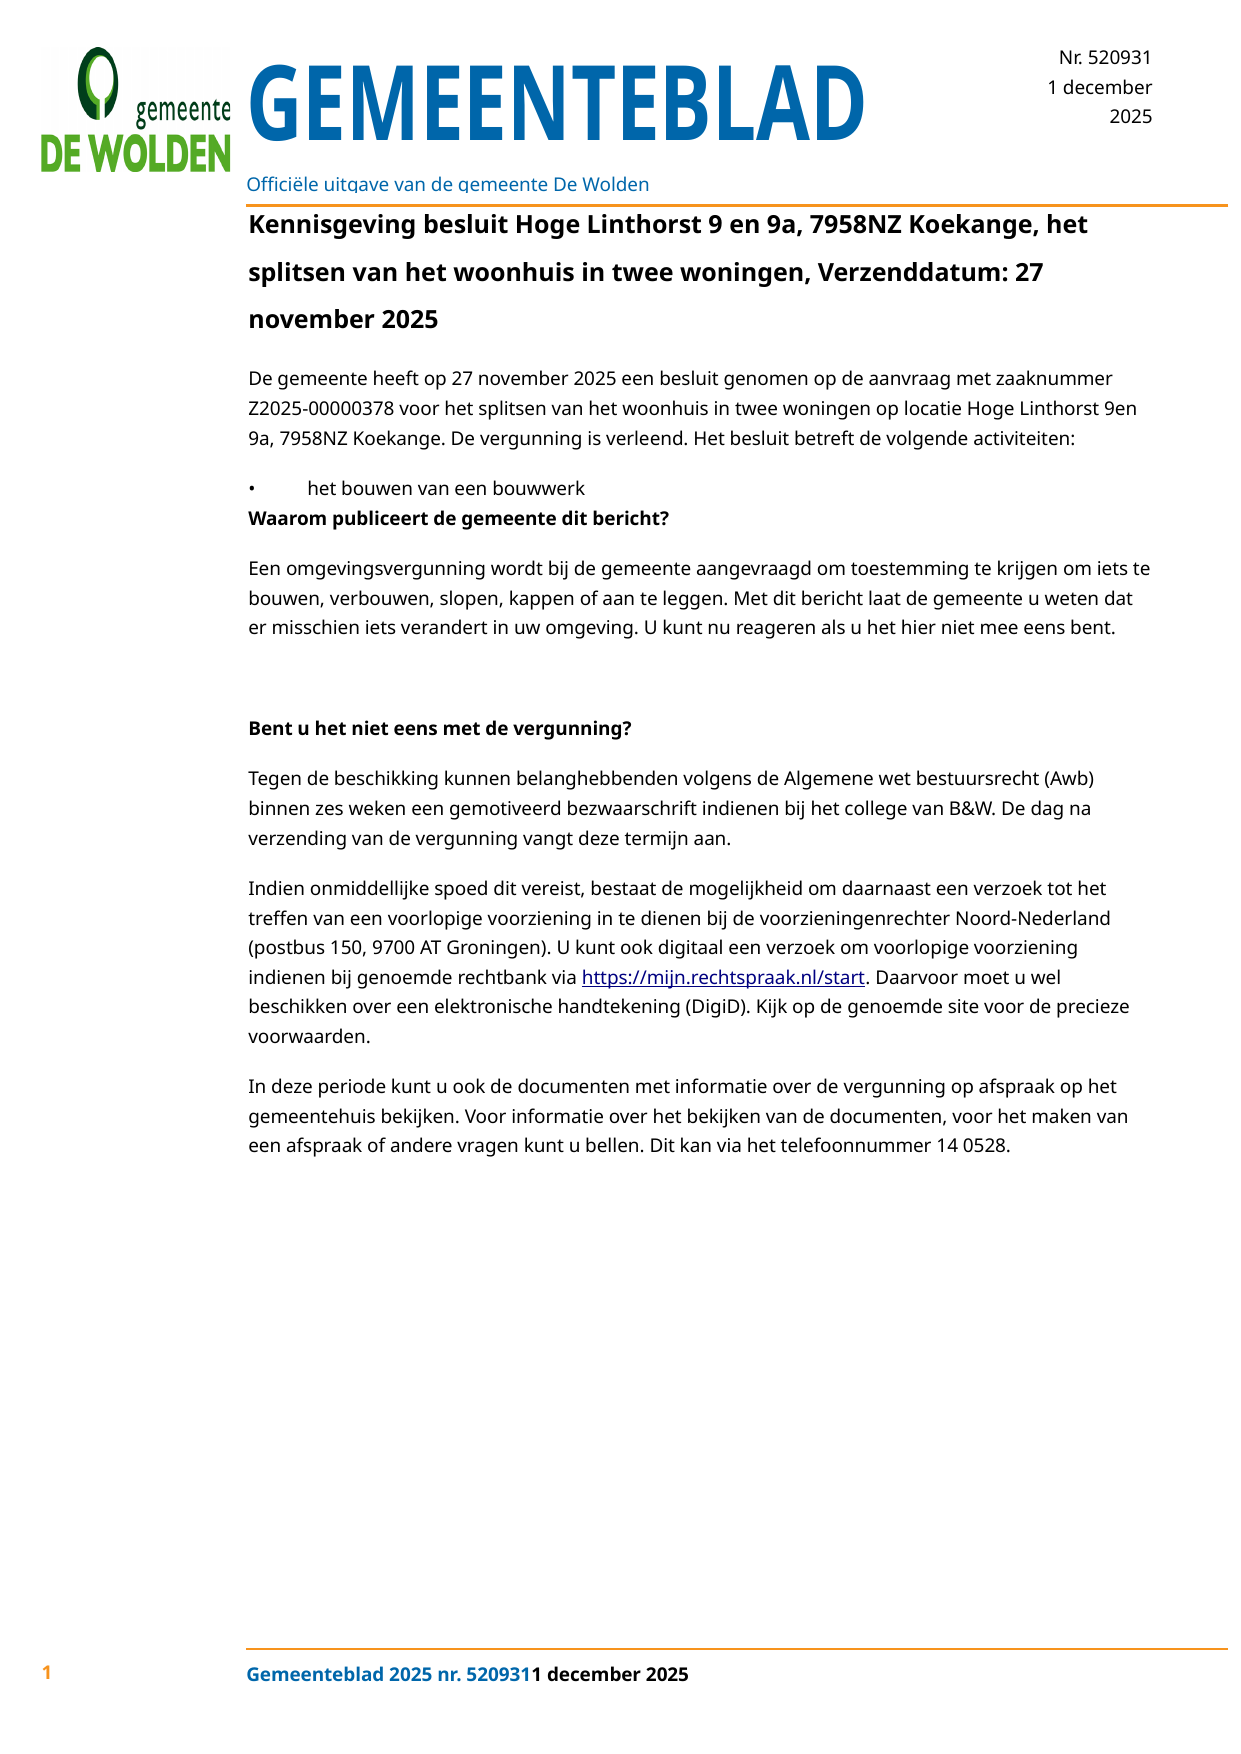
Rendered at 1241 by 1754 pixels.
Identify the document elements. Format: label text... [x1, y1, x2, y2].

text De gemeente heeft op 27 november 2025 een besluit genomen op de aanvraag met zaaknummer Z2025-00000378 voor het splitsen van het woonhuis in twee woningen op locatie Hoge Linthorst 9en 9a, 7958NZ Koekange. De vergunning is verleend. Het besluit betreft de volgende activiteiten: [248, 366, 1152, 450]
text Tegen de beschikking kunnen belanghebbenden volgens de Algemene wet bestuursrecht (Awb) binnen zes weken een gemotiveerd bezwaarschrift indienen bij het college van B&W. De dag na verzending van de vergunning vangt deze termijn aan. [248, 766, 1152, 850]
text Bent u het niet eens met de vergunning? [248, 715, 1152, 741]
text Kennisgeving besluit Hoge Linthorst 9 en 9a, 7958NZ Koekange, het splitsen van het woonhuis in twee woningen, Verzenddatum: 27 november 2025 [248, 207, 1152, 336]
text Een omgevingsvergunning wordt bij de gemeente aangevraagd om toestemming te krijgen om iets te bouwen, verbouwen, slopen, kappen of aan te leggen. Met dit bericht laat de gemeente u weten dat er misschien iets verandert in uw omgeving. U kunt nu reageren als u het hier niet mee eens bent. [248, 555, 1152, 640]
list het bouwen van een bouwwerk [248, 475, 1152, 501]
text Indien onmiddellijke spoed dit vereist, bestaat de mogelijkheid om daarnaast een verzoek tot het treffen van een voorlopige voorziening in te dienen bij de voorzieningenrechter Noord-Nederland (postbus 150, 9700 AT Groningen). U kunt ook digitaal een verzoek om voorlopige voorziening indienen bij genoemde rechtbank via https://mijn.rechtspraak.nl/start. Daarvoor moet u wel beschikken over een elektronische handtekening (DigiD). Kijk op de genoemde site voor de precieze voorwaarden. [248, 875, 1152, 1049]
picture [41, 47, 231, 172]
text In deze periode kunt u ook de documenten met informatie over de vergunning op afspraak op het gemeentehuis bekijken. Voor informatie over het bekijken van de documenten, voor het maken van een afspraak of andere vragen kunt u bellen. Dit kan via het telefoonnummer 14 0528. [248, 1073, 1152, 1158]
text Waarom publiceert de gemeente dit bericht? [248, 505, 1152, 530]
